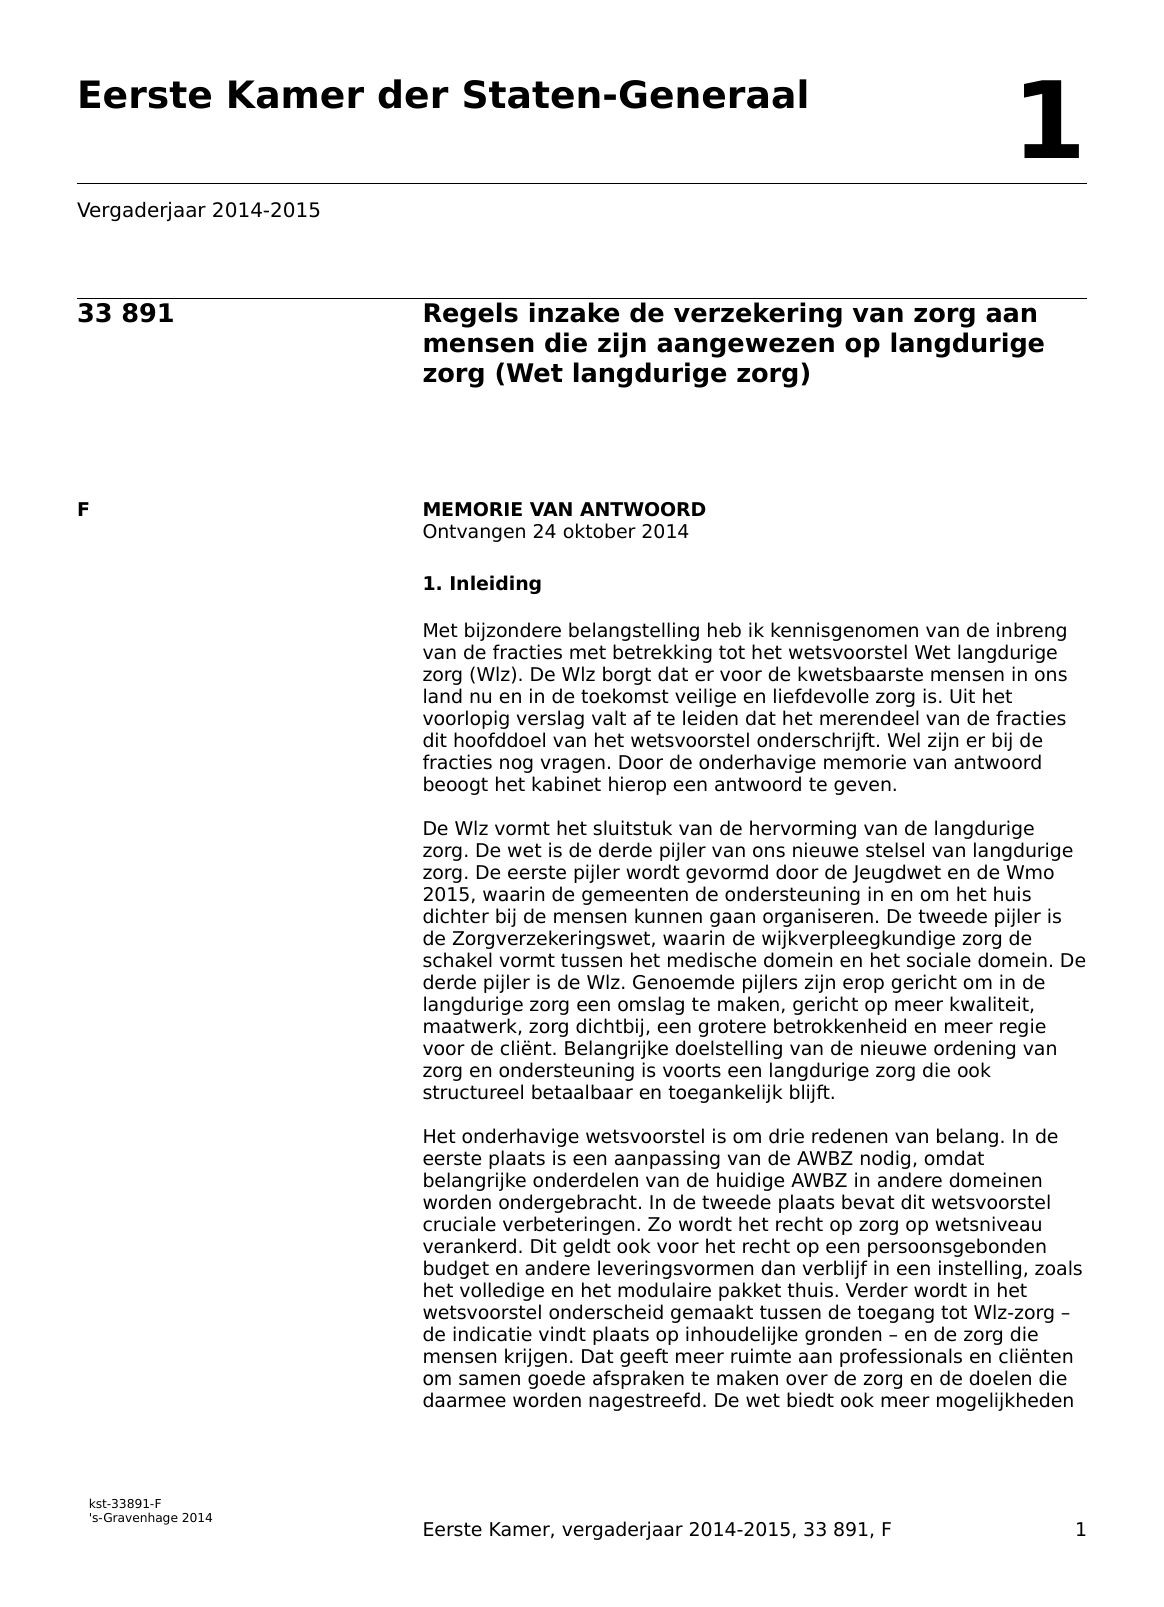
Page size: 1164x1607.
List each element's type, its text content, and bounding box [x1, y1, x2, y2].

text 's-Gravenhage 2014 [88, 1511, 323, 1525]
text Met bijzondere belangstelling heb ik kennisgenomen van de inbreng van de fracties met betrekking tot het wetsvoorstel Wet langdurige zorg (Wlz). De Wlz borgt dat er voor de kwetsbaarste mensen in ons land nu en in de toekomst veilige en liefdevolle zorg is. Uit het voorlopig verslag valt af te leiden dat het merendeel van de fracties dit hoofddoel van het wetsvoorstel onderschrijft. Wel zijn er bij de fracties nog vragen. Door de onderhavige memorie van antwoord beoogt het kabinet hierop een antwoord te geven. [422, 620, 1087, 796]
text De Wlz vormt het sluitstuk van de hervorming van de langdurige zorg. De wet is de derde pijler van ons nieuwe stelsel van langdurige zorg. De eerste pijler wordt gevormd door de Jeugdwet en de Wmo 2015, waarin de gemeenten de ondersteuning in en om het huis dichter bij de mensen kunnen gaan organiseren. De tweede pijler is de Zorgverzekeringswet, waarin de wijkverpleegkundige zorg de schakel vormt tussen het medische domein en het sociale domein. De derde pijler is de Wlz. Genoemde pijlers zijn erop gericht om in de langdurige zorg een omslag te maken, gericht op meer kwaliteit, maatwerk, zorg dichtbij, een grotere betrokkenheid en meer regie voor de cliënt. Belangrijke doelstelling van de nieuwe ordening van zorg en ondersteuning is voorts een langdurige zorg die ook structureel betaalbaar en toegankelijk blijft. [422, 818, 1087, 1104]
text Ontvangen 24 oktober 2014 [422, 521, 1087, 543]
text Het onderhavige wetsvoorstel is om drie redenen van belang. In de eerste plaats is een aanpassing van de AWBZ nodig, omdat belangrijke onderdelen van de huidige AWBZ in andere domeinen worden ondergebracht. In de tweede plaats bevat dit wetsvoorstel cruciale verbeteringen. Zo wordt het recht op zorg op wetsniveau verankerd. Dit geldt ook voor het recht op een persoonsgebonden budget en andere leveringsvormen dan verblijf in een instelling, zoals het volledige en het modulaire pakket thuis. Verder wordt in het wetsvoorstel onderscheid gemaakt tussen de toegang tot Wlz-zorg – de indicatie vindt plaats op inhoudelijke gronden – en de zorg die mensen krijgen. Dat geeft meer ruimte aan professionals en cliënten om samen goede afspraken te maken over de zorg en de doelen die daarmee worden nagestreefd. De wet biedt ook meer mogelijkheden [422, 1126, 1087, 1412]
subtitle 1. Inleiding [422, 573, 1087, 595]
subtitle F MEMORIE VAN ANTWOORD [77, 499, 1087, 521]
table_header 1 [886, 59, 1087, 183]
subtitle 33 891 Regels inzake de verzekering van zorg aan mensen die zijn aangewezen op langdurige zorg (Wet langdurige zorg) [77, 299, 1087, 388]
table_cell Vergaderjaar 2014-2015 [77, 184, 1087, 298]
text kst-33891-F [88, 1497, 323, 1511]
table_header Eerste Kamer der Staten-Generaal [77, 59, 886, 183]
